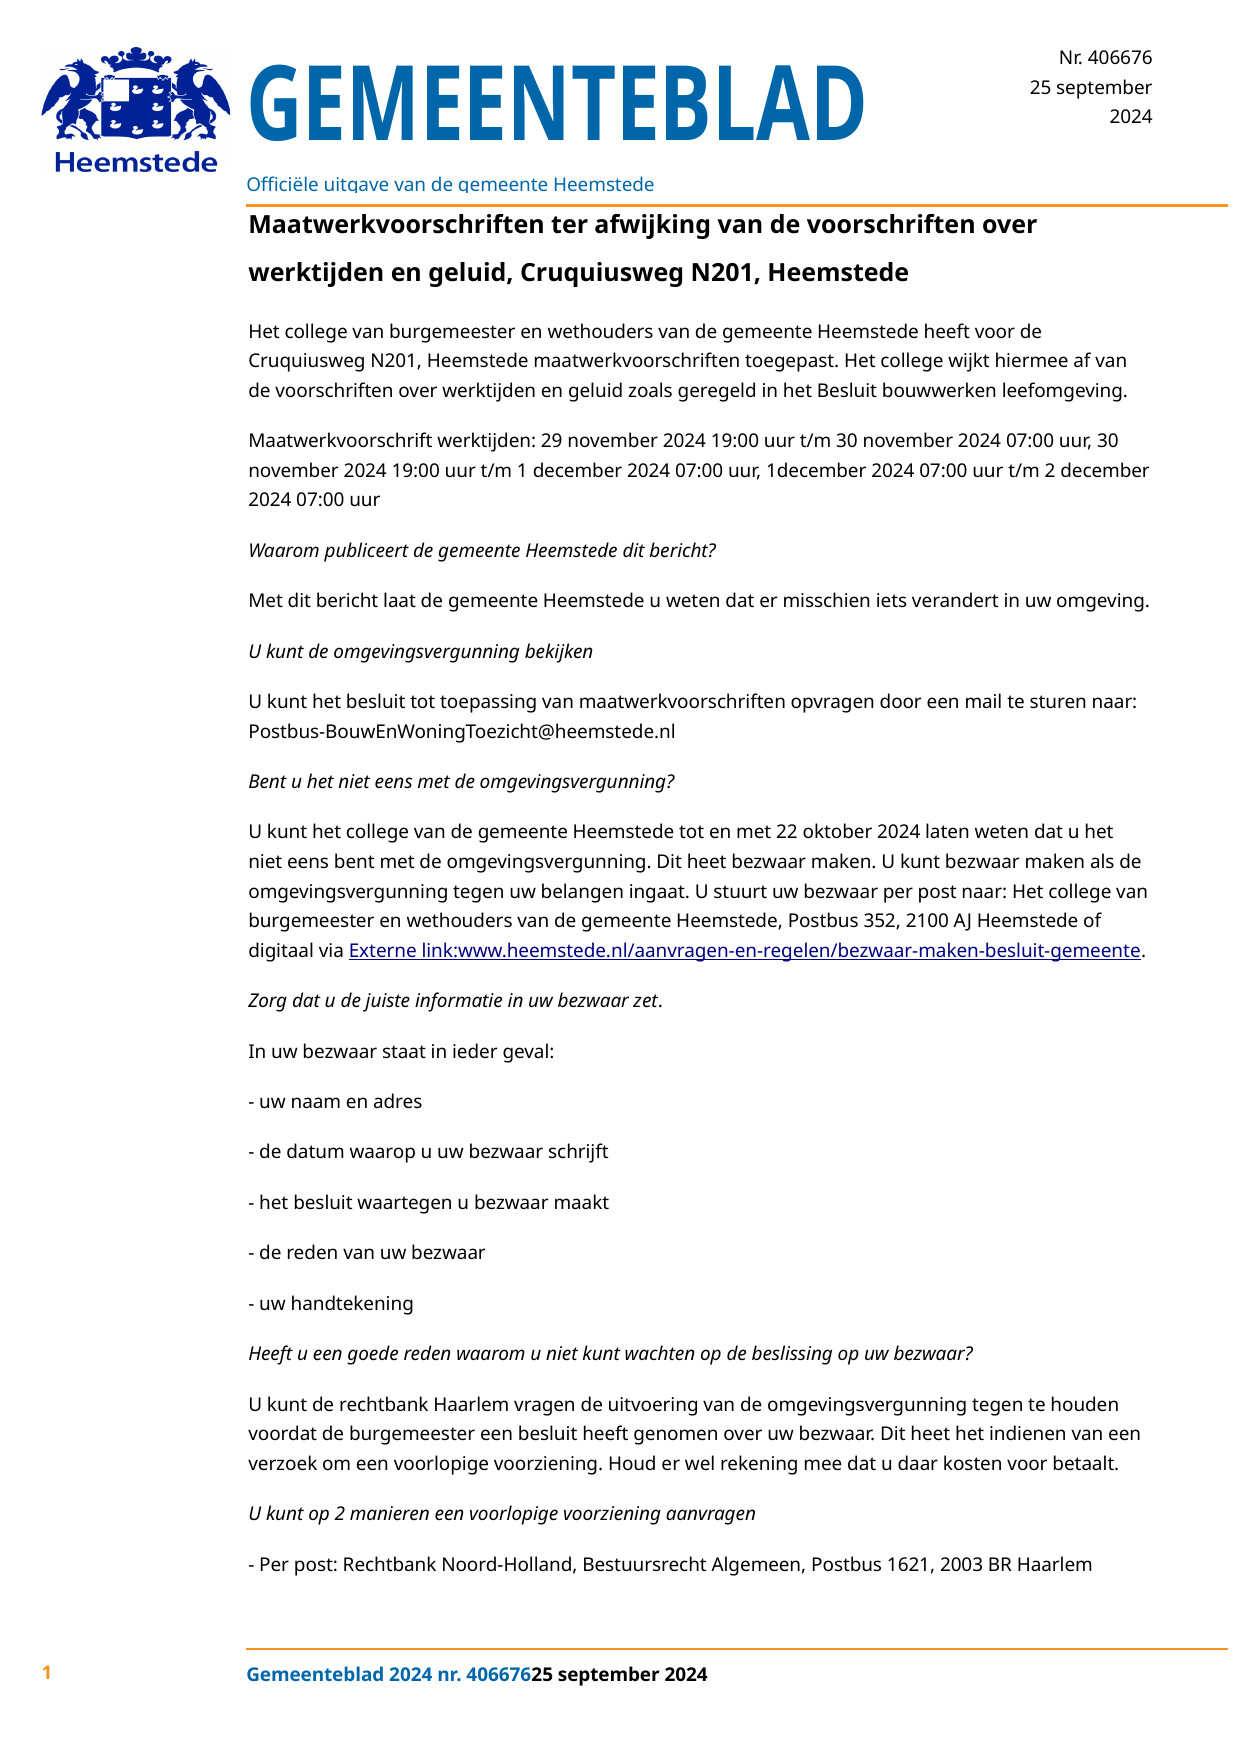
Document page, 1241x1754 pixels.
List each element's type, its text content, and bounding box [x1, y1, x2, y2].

text Heeft u een goede reden waarom u niet kunt wachten op de beslissing op uw bezwaar? [248, 1340, 1152, 1366]
text - het besluit waartegen u bezwaar maakt [248, 1189, 1152, 1215]
text Zorg dat u de juiste informatie in uw bezwaar zet. [248, 987, 1152, 1013]
text - Per post: Rechtbank Noord-Holland, Bestuursrecht Algemeen, Postbus 1621, 2003 BR Haarlem [248, 1551, 1152, 1577]
text U kunt op 2 manieren een voorlopige voorziening aanvragen [248, 1500, 1152, 1526]
text - de reden van uw bezwaar [248, 1239, 1152, 1265]
text In uw bezwaar staat in ieder geval: [248, 1038, 1152, 1064]
text Met dit bericht laat de gemeente Heemstede u weten dat er misschien iets verandert in uw omgeving. [248, 587, 1152, 613]
text Bent u het niet eens met de omgevingsvergunning? [248, 768, 1152, 794]
text - de datum waarop u uw bezwaar schrijft [248, 1139, 1152, 1164]
text U kunt de rechtbank Haarlem vragen de uitvoering van de omgevingsvergunning tegen te houden voordat de burgemeester een besluit heeft genomen over uw bezwaar. Dit heet het indienen van een verzoek om een voorlopige voorziening. Houd er wel rekening mee dat u daar kosten voor betaalt. [248, 1391, 1152, 1476]
text Het college van burgemeester en wethouders van de gemeente Heemstede heeft voor de Cruquiusweg N201, Heemstede maatwerkvoorschriften toegepast. Het college wijkt hiermee af van de voorschriften over werktijden en geluid zoals geregeld in het Besluit bouwwerken leefomgeving. [248, 318, 1152, 403]
text U kunt het college van de gemeente Heemstede tot en met 22 oktober 2024 laten weten dat u het niet eens bent met de omgevingsvergunning. Dit heet bezwaar maken. U kunt bezwaar maken als de omgevingsvergunning tegen uw belangen ingaat. U stuurt uw bezwaar per post naar: Het college van burgemeester en wethouders van de gemeente Heemstede, Postbus 352, 2100 AJ Heemstede of digitaal via Externe link:www.heemstede.nl/aanvragen-en-regelen/bezwaar-maken-besluit-gemeente. [248, 819, 1152, 963]
text U kunt de omgevingsvergunning bekijken [248, 638, 1152, 664]
text - uw handtekening [248, 1290, 1152, 1316]
text Maatwerkvoorschrift werktijden: 29 november 2024 19:00 uur t/m 30 november 2024 07:00 uur, 30 november 2024 19:00 uur t/m 1 december 2024 07:00 uur, 1december 2024 07:00 uur t/m 2 december 2024 07:00 uur [248, 427, 1152, 512]
text Maatwerkvoorschriften ter afwijking van de voorschriften over werktijden en geluid, Cruquiusweg N201, Heemstede [248, 207, 1152, 288]
text U kunt het besluit tot toepassing van maatwerkvoorschriften opvragen door een mail te sturen naar: Postbus-BouwEnWoningToezicht@heemstede.nl [248, 688, 1152, 744]
picture [41, 47, 231, 172]
text - uw naam en adres [248, 1088, 1152, 1114]
text Waarom publiceert de gemeente Heemstede dit bericht? [248, 537, 1152, 563]
